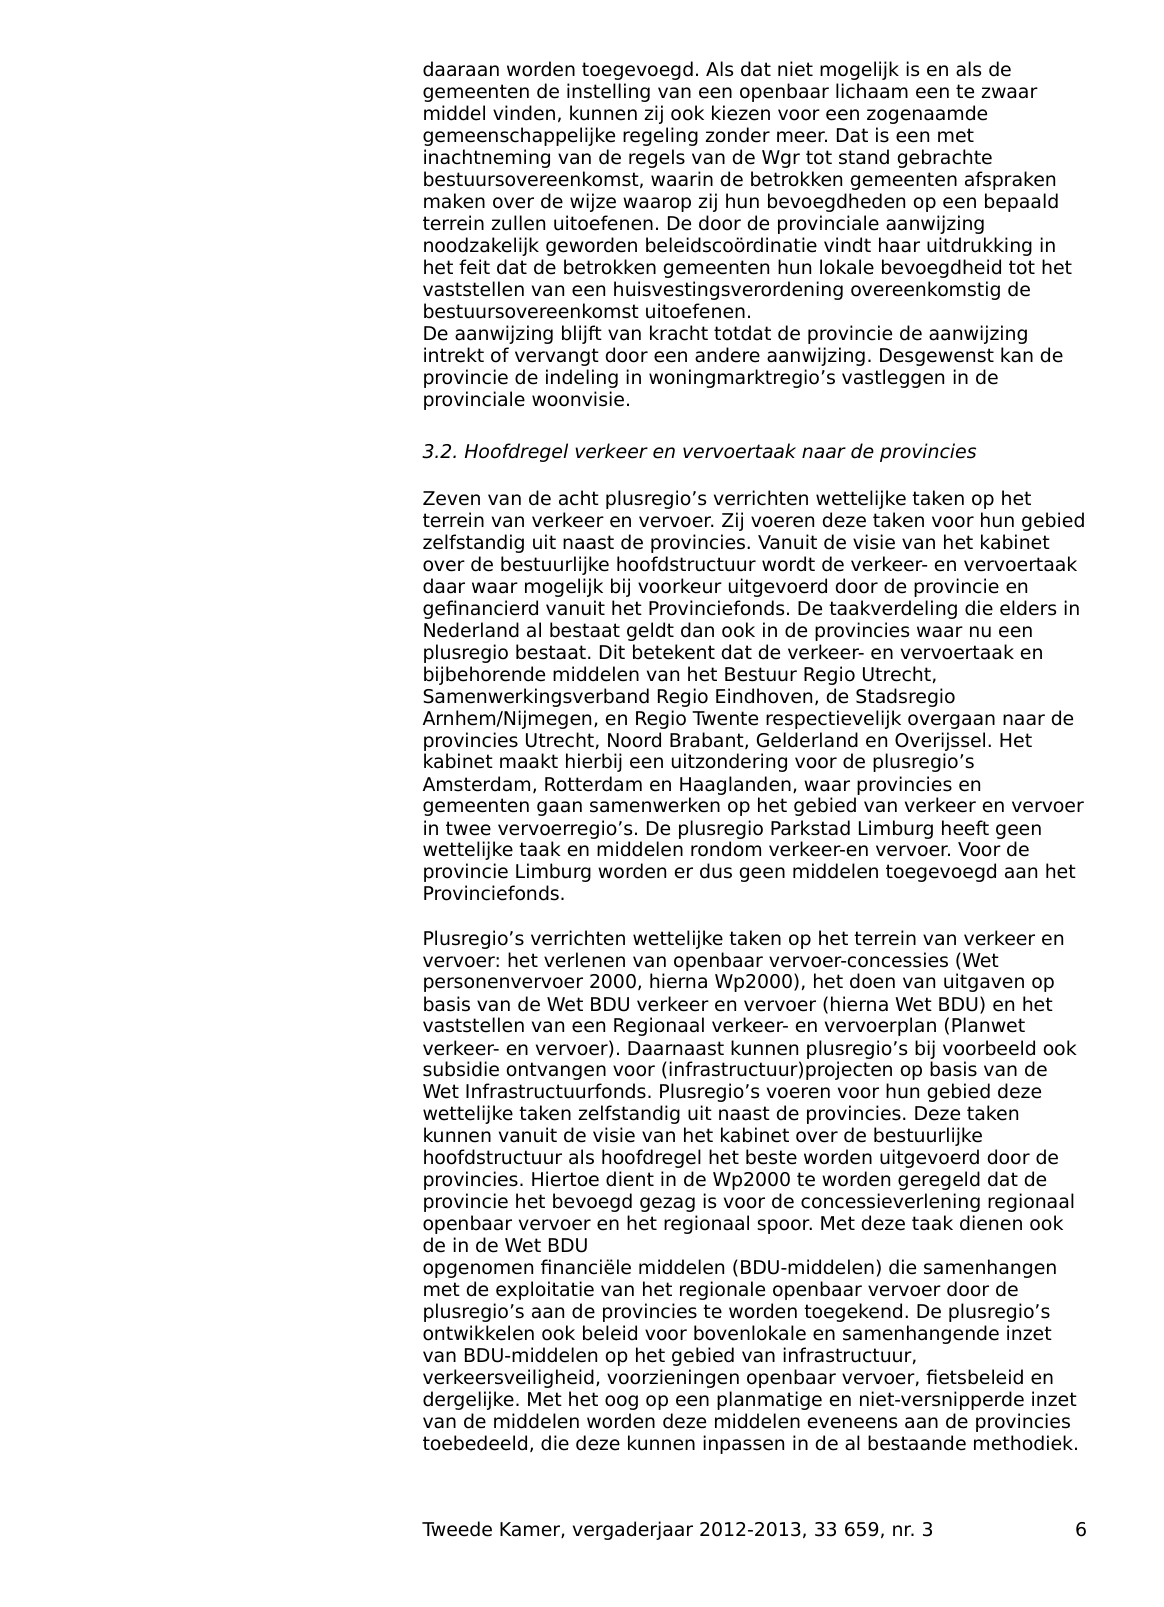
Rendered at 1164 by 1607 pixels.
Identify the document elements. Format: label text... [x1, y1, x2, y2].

text De aanwijzing blijft van kracht totdat de provincie de aanwijzing intrekt of vervangt door een andere aanwijzing. Desgewenst kan de provincie de indeling in woningmarktregio’s vastleggen in de provinciale woonvisie. [422, 323, 1087, 411]
text daaraan worden toegevoegd. Als dat niet mogelijk is en als de gemeenten de instelling van een openbaar lichaam een te zwaar middel vinden, kunnen zij ook kiezen voor een zogenaamde gemeenschappelijke regeling zonder meer. Dat is een met inachtneming van de regels van de Wgr tot stand gebrachte bestuursovereenkomst, waarin de betrokken gemeenten afspraken maken over de wijze waarop zij hun bevoegdheden op een bepaald terrein zullen uitoefenen. De door de provinciale aanwijzing noodzakelijk geworden beleidscoördinatie vindt haar uitdrukking in het feit dat de betrokken gemeenten hun lokale bevoegdheid tot het vaststellen van een huisvestingsverordening overeenkomstig de bestuursovereenkomst uitoefenen. [422, 59, 1087, 323]
text Plusregio’s verrichten wettelijke taken op het terrein van verkeer en vervoer: het verlenen van openbaar vervoer-concessies (Wet personenvervoer 2000, hierna Wp2000), het doen van uitgaven op basis van de Wet BDU verkeer en vervoer (hierna Wet BDU) en het vaststellen van een Regionaal verkeer- en vervoerplan (Planwet verkeer- en vervoer). Daarnaast kunnen plusregio’s bij voorbeeld ook subsidie ontvangen voor (infrastructuur)projecten op basis van de Wet Infrastructuurfonds. Plusregio’s voeren voor hun gebied deze wettelijke taken zelfstandig uit naast de provincies. Deze taken kunnen vanuit de visie van het kabinet over de bestuurlijke hoofdstructuur als hoofdregel het beste worden uitgevoerd door de provincies. Hiertoe dient in de Wp2000 te worden geregeld dat de provincie het bevoegd gezag is voor de concessieverlening regionaal openbaar vervoer en het regionaal spoor. Met deze taak dienen ook de in de Wet BDU [422, 927, 1087, 1257]
subtitle 3.2. Hoofdregel verkeer en vervoertaak naar de provincies [422, 441, 1087, 463]
text opgenomen financiële middelen (BDU-middelen) die samenhangen met de exploitatie van het regionale openbaar vervoer door de plusregio’s aan de provincies te worden toegekend. De plusregio’s ontwikkelen ook beleid voor bovenlokale en samenhangende inzet van BDU-middelen op het gebied van infrastructuur, verkeersveiligheid, voorzieningen openbaar vervoer, fietsbeleid en dergelijke. Met het oog op een planmatige en niet-versnipperde inzet van de middelen worden deze middelen eveneens aan de provincies toebedeeld, die deze kunnen inpassen in de al bestaande methodiek. [422, 1257, 1087, 1455]
text Zeven van de acht plusregio’s verrichten wettelijke taken op het terrein van verkeer en vervoer. Zij voeren deze taken voor hun gebied zelfstandig uit naast de provincies. Vanuit de visie van het kabinet over de bestuurlijke hoofdstructuur wordt de verkeer- en vervoertaak daar waar mogelijk bij voorkeur uitgevoerd door de provincie en gefinancierd vanuit het Provinciefonds. De taakverdeling die elders in Nederland al bestaat geldt dan ook in de provincies waar nu een plusregio bestaat. Dit betekent dat de verkeer- en vervoertaak en bijbehorende middelen van het Bestuur Regio Utrecht, Samenwerkingsverband Regio Eindhoven, de Stadsregio Arnhem/Nijmegen, en Regio Twente respectievelijk overgaan naar de provincies Utrecht, Noord Brabant, Gelderland en Overijssel. Het kabinet maakt hierbij een uitzondering voor de plusregio’s Amsterdam, Rotterdam en Haaglanden, waar provincies en gemeenten gaan samenwerken op het gebied van verkeer en vervoer in twee vervoerregio’s. De plusregio Parkstad Limburg heeft geen wettelijke taak en middelen rondom verkeer-en vervoer. Voor de provincie Limburg worden er dus geen middelen toegevoegd aan het Provinciefonds. [422, 488, 1087, 905]
